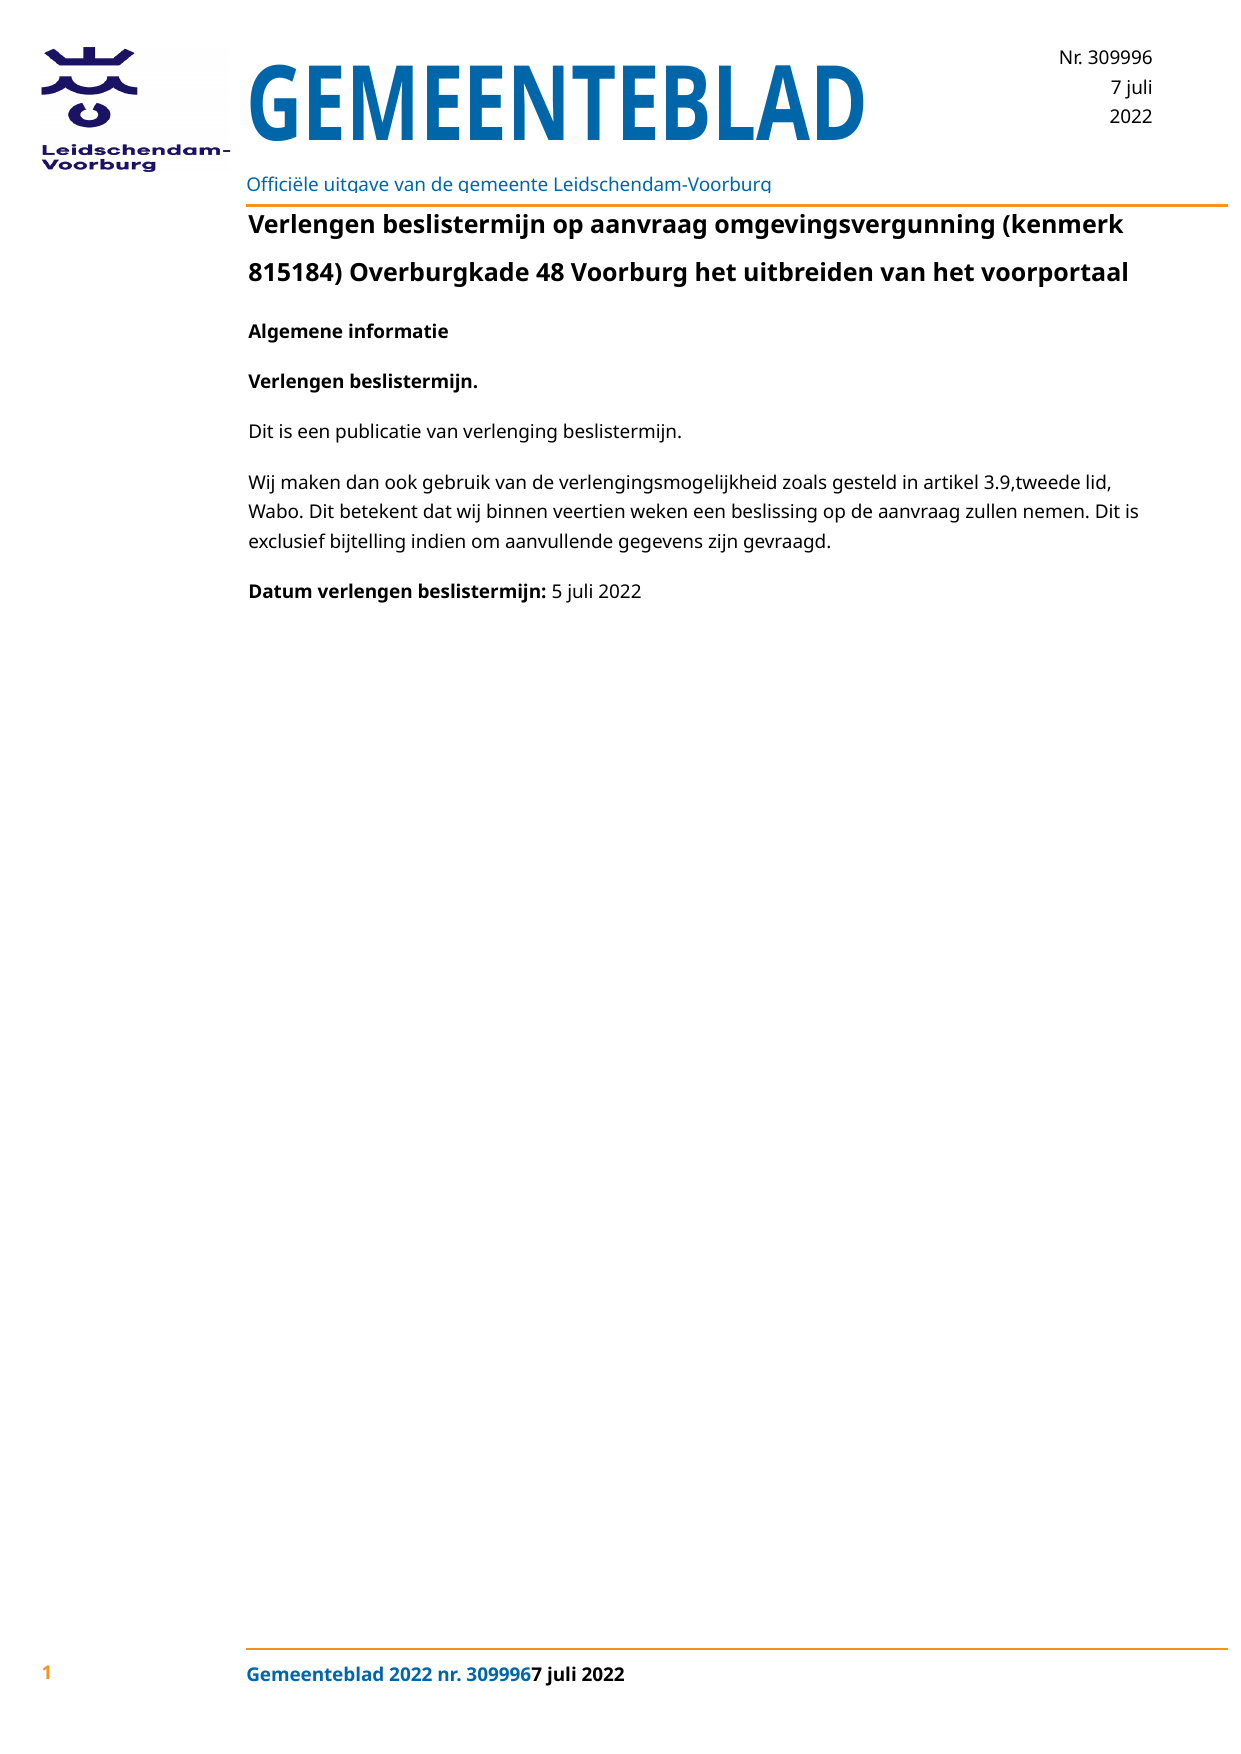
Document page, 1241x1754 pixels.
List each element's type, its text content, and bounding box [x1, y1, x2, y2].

text Datum verlengen beslistermijn: 5 juli 2022 [248, 579, 1152, 604]
text Dit is een publicatie van verlenging beslistermijn. [248, 419, 1152, 444]
text Algemene informatie [248, 318, 1152, 344]
text Verlengen beslistermijn. [248, 368, 1152, 394]
text Verlengen beslistermijn op aanvraag omgevingsvergunning (kenmerk 815184) Overburgkade 48 Voorburg het uitbreiden van het voorportaal [248, 207, 1152, 288]
picture [41, 47, 231, 172]
text Wij maken dan ook gebruik van de verlengingsmogelijkheid zoals gesteld in artikel 3.9,tweede lid, Wabo. Dit betekent dat wij binnen veertien weken een beslissing op de aanvraag zullen nemen. Dit is exclusief bijtelling indien om aanvullende gegevens zijn gevraagd. [248, 469, 1152, 554]
